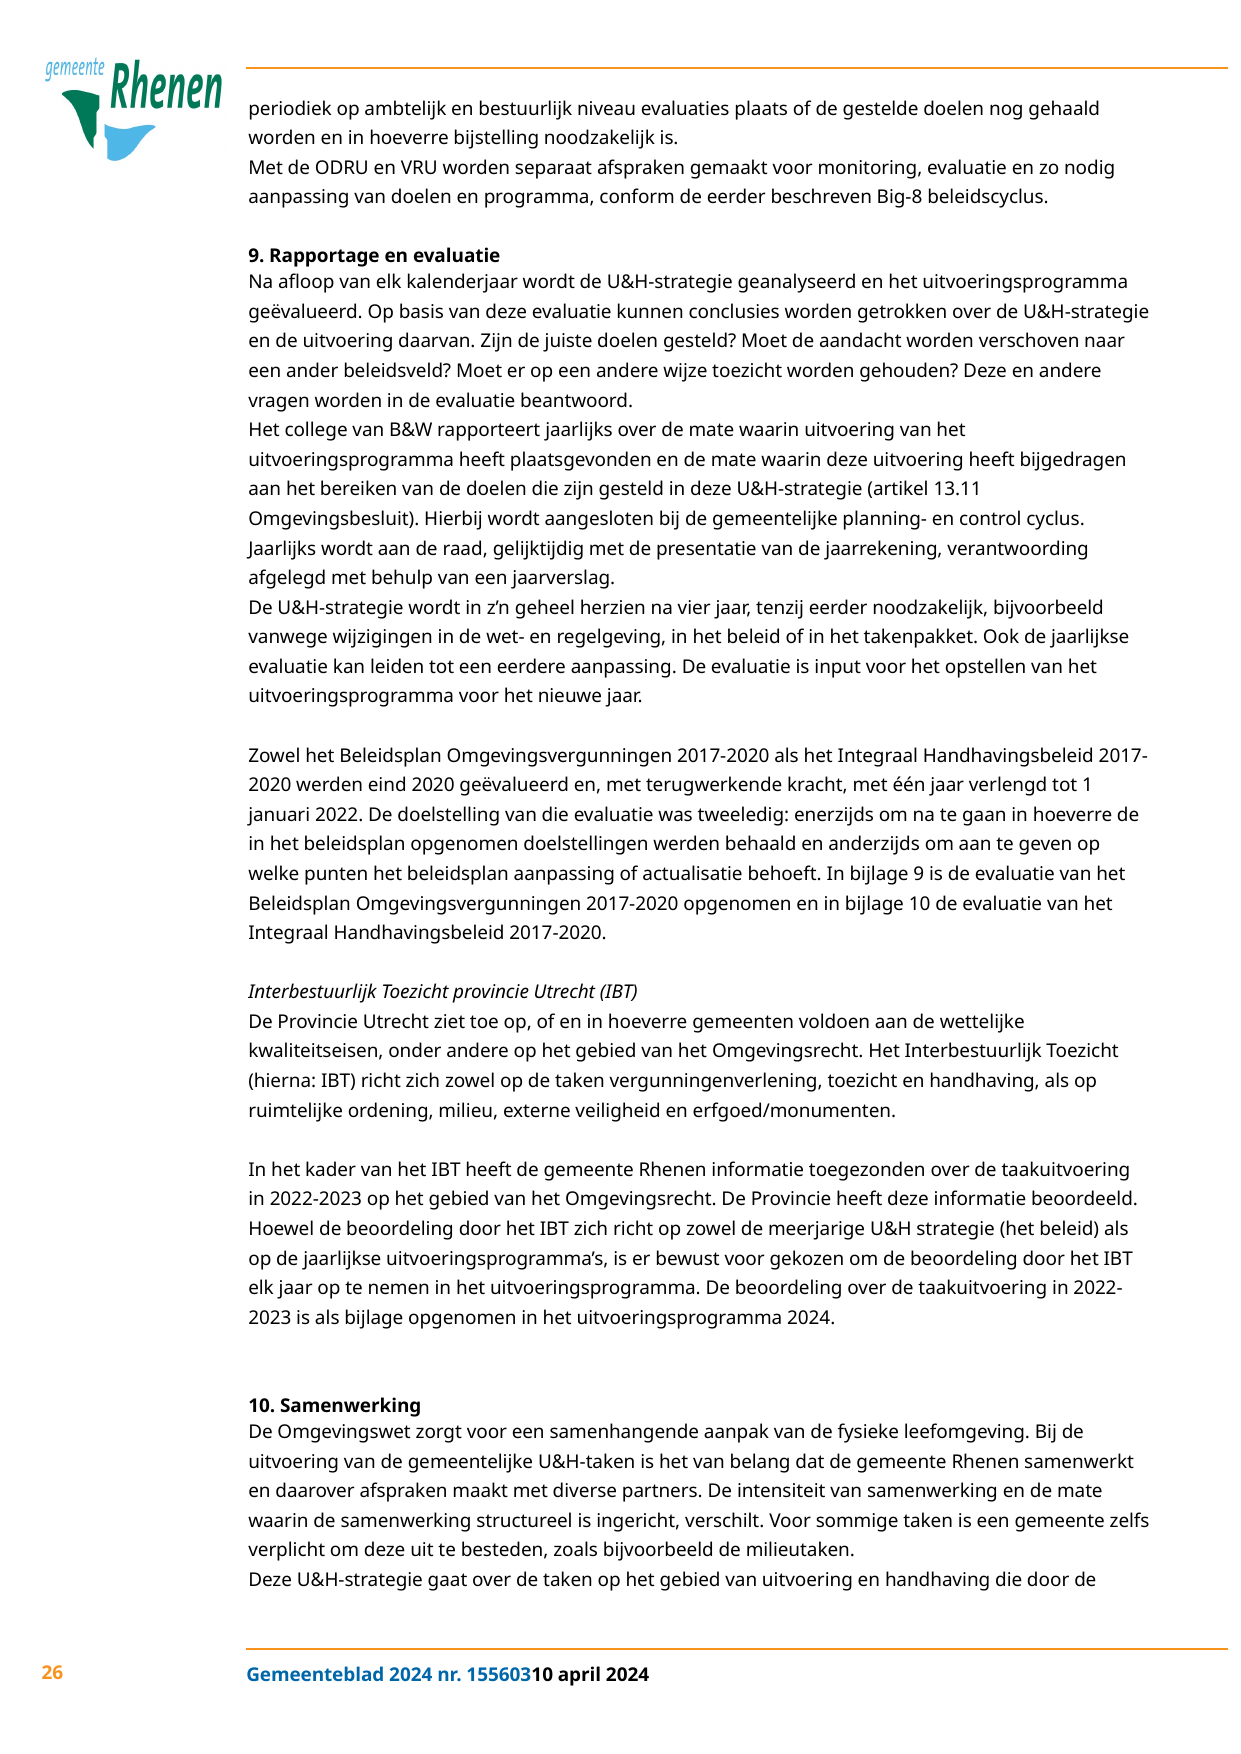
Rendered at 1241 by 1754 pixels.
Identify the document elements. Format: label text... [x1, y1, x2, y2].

text Deze U&H-strategie gaat over de taken op het gebied van uitvoering en handhaving die door de [248, 1566, 1152, 1592]
text 10. Samenwerking [248, 1393, 1152, 1418]
text 9. Rapportage en evaluatie [248, 243, 1152, 268]
text De U&H-strategie wordt in z’n geheel herzien na vier jaar, tenzij eerder noodzakelijk, bijvoorbeeld vanwege wijzigingen in de wet- en regelgeving, in het beleid of in het takenpakket. Ook de jaarlijkse evaluatie kan leiden tot een eerdere aanpassing. De evaluatie is input voor het opstellen van het uitvoeringsprogramma voor het nieuwe jaar. [248, 594, 1152, 708]
text In het kader van het IBT heeft de gemeente Rhenen informatie toegezonden over de taakuitvoering in 2022-2023 op het gebied van het Omgevingsrecht. De Provincie heeft deze informatie beoordeeld. Hoewel de beoordeling door het IBT zich richt op zowel de meerjarige U&H strategie (het beleid) als op de jaarlijkse uitvoeringsprogramma’s, is er bewust voor gekozen om de beoordeling door het IBT elk jaar op te nemen in het uitvoeringsprogramma. De beoordeling over de taakuitvoering in 2022-2023 is als bijlage opgenomen in het uitvoeringsprogramma 2024. [248, 1156, 1152, 1329]
picture [41, 47, 231, 172]
text Zowel het Beleidsplan Omgevingsvergunningen 2017-2020 als het Integraal Handhavingsbeleid 2017-2020 werden eind 2020 geëvalueerd en, met terugwerkende kracht, met één jaar verlengd tot 1 januari 2022. De doelstelling van die evaluatie was tweeledig: enerzijds om na te gaan in hoeverre de in het beleidsplan opgenomen doelstellingen werden behaald en anderzijds om aan te geven op welke punten het beleidsplan aanpassing of actualisatie behoeft. In bijlage 9 is de evaluatie van het Beleidsplan Omgevingsvergunningen 2017-2020 opgenomen en in bijlage 10 de evaluatie van het Integraal Handhavingsbeleid 2017-2020. [248, 742, 1152, 945]
text Interbestuurlijk Toezicht provincie Utrecht (IBT) [248, 978, 1152, 1004]
text Na afloop van elk kalenderjaar wordt de U&H-strategie geanalyseerd en het uitvoeringsprogramma geëvalueerd. Op basis van deze evaluatie kunnen conclusies worden getrokken over de U&H-strategie en de uitvoering daarvan. Zijn de juiste doelen gesteld? Moet de aandacht worden verschoven naar een ander beleidsveld? Moet er op een andere wijze toezicht worden gehouden? Deze en andere vragen worden in de evaluatie beantwoord. [248, 268, 1152, 412]
text periodiek op ambtelijk en bestuurlijk niveau evaluaties plaats of de gestelde doelen nog gehaald worden en in hoeverre bijstelling noodzakelijk is. [248, 95, 1152, 150]
text Het college van B&W rapporteert jaarlijks over de mate waarin uitvoering van het uitvoeringsprogramma heeft plaatsgevonden en de mate waarin deze uitvoering heeft bijgedragen aan het bereiken van de doelen die zijn gesteld in deze U&H-strategie (artikel 13.11 Omgevingsbesluit). Hierbij wordt aangesloten bij de gemeentelijke planning- en control cyclus. Jaarlijks wordt aan de raad, gelijktijdig met de presentatie van de jaarrekening, verantwoording afgelegd met behulp van een jaarverslag. [248, 416, 1152, 590]
text De Omgevingswet zorgt voor een samenhangende aanpak van de fysieke leefomgeving. Bij de uitvoering van de gemeentelijke U&H-taken is het van belang dat de gemeente Rhenen samenwerkt en daarover afspraken maakt met diverse partners. De intensiteit van samenwerking en de mate waarin de samenwerking structureel is ingericht, verschilt. Voor sommige taken is een gemeente zelfs verplicht om deze uit te besteden, zoals bijvoorbeeld de milieutaken. [248, 1418, 1152, 1562]
text Met de ODRU en VRU worden separaat afspraken gemaakt voor monitoring, evaluatie en zo nodig aanpassing van doelen en programma, conform de eerder beschreven Big-8 beleidscyclus. [248, 154, 1152, 209]
text De Provincie Utrecht ziet toe op, of en in hoeverre gemeenten voldoen aan de wettelijke kwaliteitseisen, onder andere op het gebied van het Omgevingsrecht. Het Interbestuurlijk Toezicht (hierna: IBT) richt zich zowel op de taken vergunningenverlening, toezicht en handhaving, als op ruimtelijke ordening, milieu, externe veiligheid en erfgoed/monumenten. [248, 1008, 1152, 1122]
